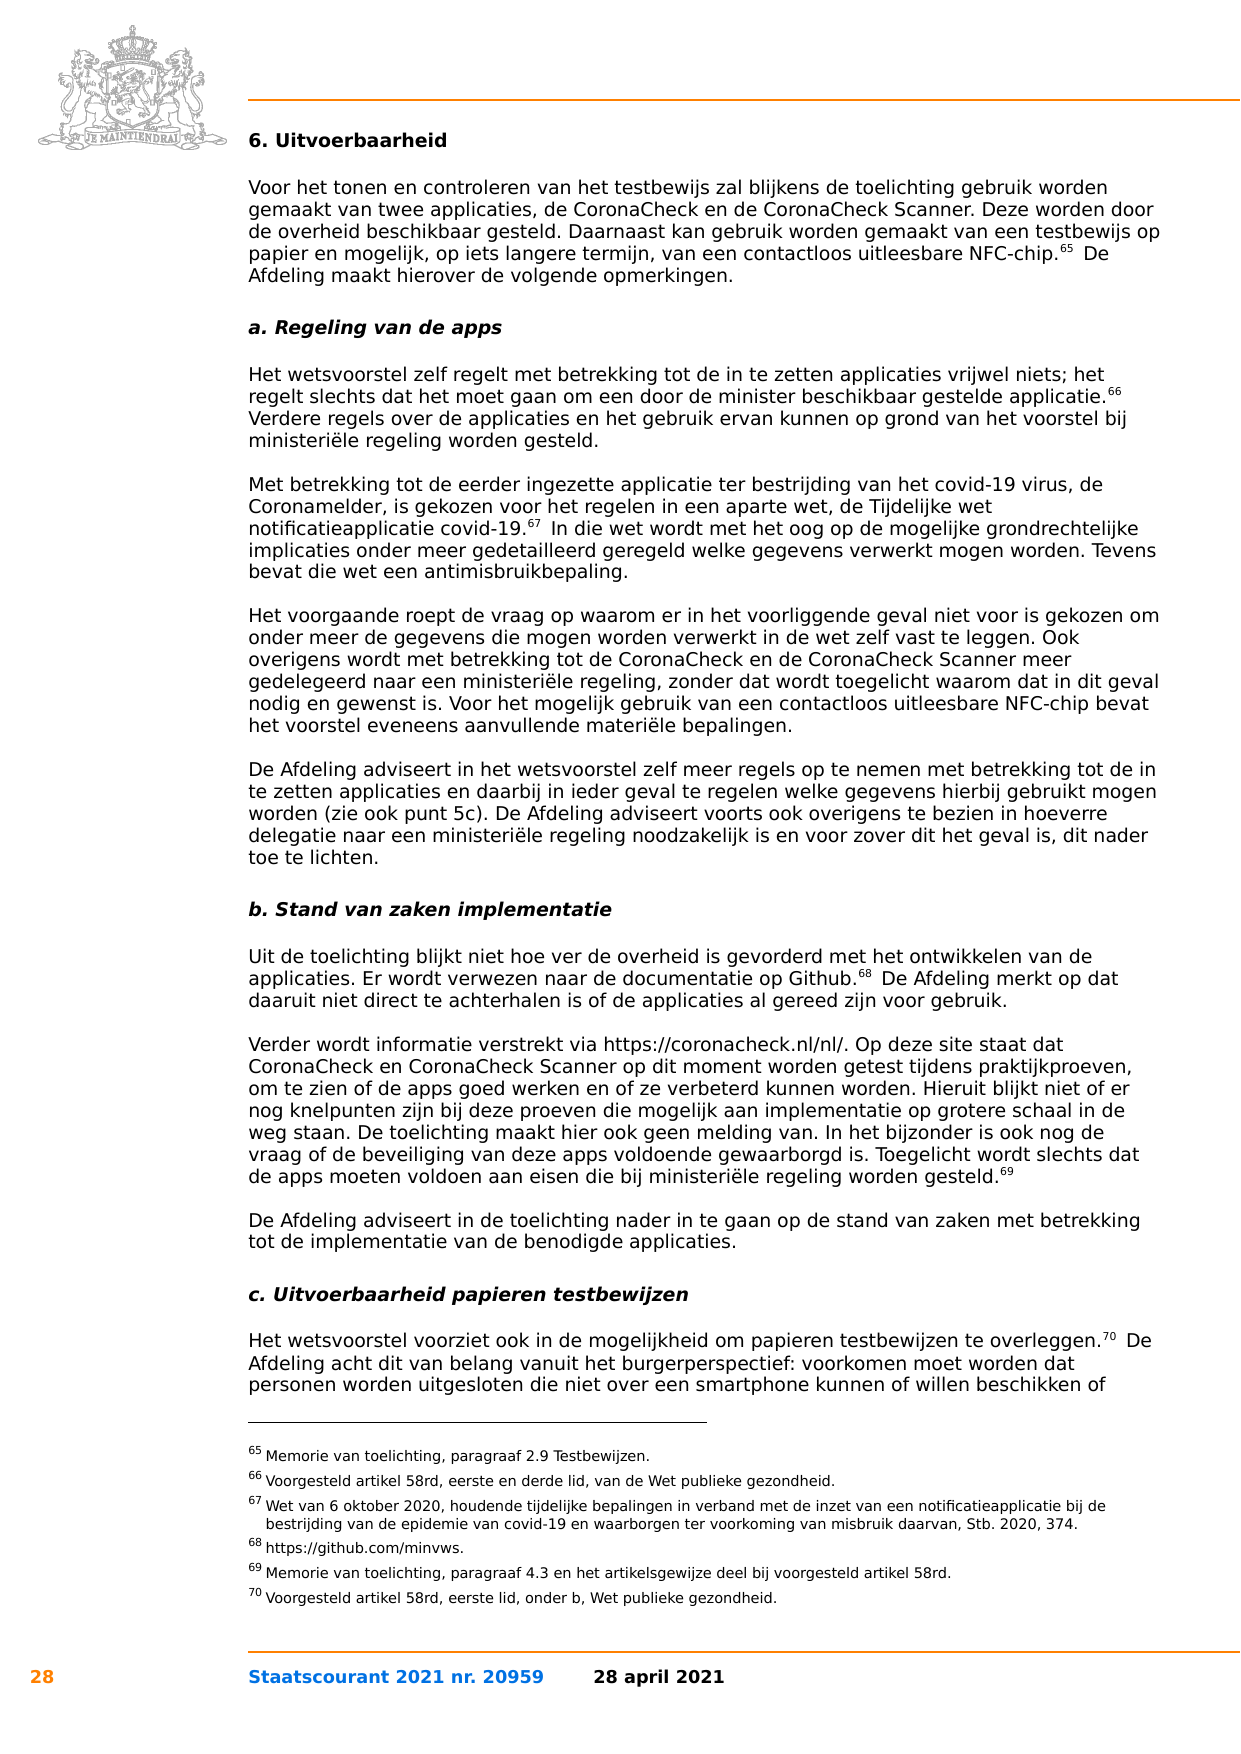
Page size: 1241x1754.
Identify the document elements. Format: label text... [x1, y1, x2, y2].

subtitle b. Stand van zaken implementatie [248, 899, 1163, 921]
text Verder wordt informatie verstrekt via https://coronacheck.nl/nl/. Op deze site staat dat CoronaCheck en CoronaCheck Scanner op dit moment worden getest tijdens praktijkproeven, om te zien of de apps goed werken en of ze verbeterd kunnen worden. Hieruit blijkt niet of er nog knelpunten zijn bij deze proeven die mogelijk aan implementatie op grotere schaal in de weg staan. De toelichting maakt hier ook geen melding van. In het bijzonder is ook nog de vraag of de beveiliging van deze apps voldoende gewaarborgd is. Toegelicht wordt slechts dat de apps moeten voldoen aan eisen die bij ministeriële regeling worden gesteld. [248, 1034, 1163, 1188]
text Voorgesteld artikel 58rd, eerste lid, onder b, Wet publieke gezondheid. [248, 1586, 1163, 1608]
subtitle c. Uitvoerbaarheid papieren testbewijzen [248, 1283, 1163, 1305]
text Het wetsvoorstel voorziet ook in de mogelijkheid om papieren testbewijzen te overleggen. De Afdeling acht dit van belang vanuit het burgerperspectief: voorkomen moet worden dat personen worden uitgesloten die niet over een smartphone kunnen of willen beschikken of [248, 1330, 1163, 1396]
subtitle 6. Uitvoerbaarheid [248, 130, 1163, 152]
text Memorie van toelichting, paragraaf 4.3 en het artikelsgewijze deel bij voorgesteld artikel 58rd. [248, 1561, 1163, 1583]
text Memorie van toelichting, paragraaf 2.9 Testbewijzen. [248, 1444, 1163, 1466]
text Het wetsvoorstel zelf regelt met betrekking tot de in te zetten applicaties vrijwel niets; het regelt slechts dat het moet gaan om een door de minister beschikbaar gestelde applicatie. Verdere regels over de applicaties en het gebruik ervan kunnen op grond van het voorstel bij ministeriële regeling worden gesteld. [248, 364, 1163, 452]
text Wet van 6 oktober 2020, houdende tijdelijke bepalingen in verband met de inzet van een notificatieapplicatie bij de bestrijding van de epidemie van covid-19 en waarborgen ter voorkoming van misbruik daarvan, Stb. 2020, 374. [248, 1494, 1163, 1533]
text De Afdeling adviseert in het wetsvoorstel zelf meer regels op te nemen met betrekking tot de in te zetten applicaties en daarbij in ieder geval te regelen welke gegevens hierbij gebruikt mogen worden (zie ook punt 5c). De Afdeling adviseert voorts ook overigens te bezien in hoeverre delegatie naar een ministeriële regeling noodzakelijk is en voor zover dit het geval is, dit nader toe te lichten. [248, 759, 1163, 869]
subtitle a. Regeling van de apps [248, 317, 1163, 339]
text Met betrekking tot de eerder ingezette applicatie ter bestrijding van het covid-19 virus, de Coronamelder, is gekozen voor het regelen in een aparte wet, de Tijdelijke wet notificatieapplicatie covid-19. In die wet wordt met het oog op de mogelijke grondrechtelijke implicaties onder meer gedetailleerd geregeld welke gegevens verwerkt mogen worden. Tevens bevat die wet een antimisbruikbepaling. [248, 473, 1163, 583]
text https://github.com/minvws. [248, 1536, 1163, 1558]
text De Afdeling adviseert in de toelichting nader in te gaan op de stand van zaken met betrekking tot de implementatie van de benodigde applicaties. [248, 1209, 1163, 1253]
picture [38, 25, 227, 150]
text Het voorgaande roept de vraag op waarom er in het voorliggende geval niet voor is gekozen om onder meer de gegevens die mogen worden verwerkt in de wet zelf vast te leggen. Ook overigens wordt met betrekking tot de CoronaCheck en de CoronaCheck Scanner meer gedelegeerd naar een ministeriële regeling, zonder dat wordt toegelicht waarom dat in dit geval nodig en gewenst is. Voor het mogelijk gebruik van een contactloos uitleesbare NFC-chip bevat het voorstel eveneens aanvullende materiële bepalingen. [248, 605, 1163, 737]
text Voor het tonen en controleren van het testbewijs zal blijkens de toelichting gebruik worden gemaakt van twee applicaties, de CoronaCheck en de CoronaCheck Scanner. Deze worden door de overheid beschikbaar gesteld. Daarnaast kan gebruik worden gemaakt van een testbewijs op papier en mogelijk, op iets langere termijn, van een contactloos uitleesbare NFC-chip. De Afdeling maakt hierover de volgende opmerkingen. [248, 177, 1163, 287]
text Voorgesteld artikel 58rd, eerste en derde lid, van de Wet publieke gezondheid. [248, 1469, 1163, 1491]
text Uit de toelichting blijkt niet hoe ver de overheid is gevorderd met het ontwikkelen van de applicaties. Er wordt verwezen naar de documentatie op Github. De Afdeling merkt op dat daaruit niet direct te achterhalen is of de applicaties al gereed zijn voor gebruik. [248, 946, 1163, 1012]
